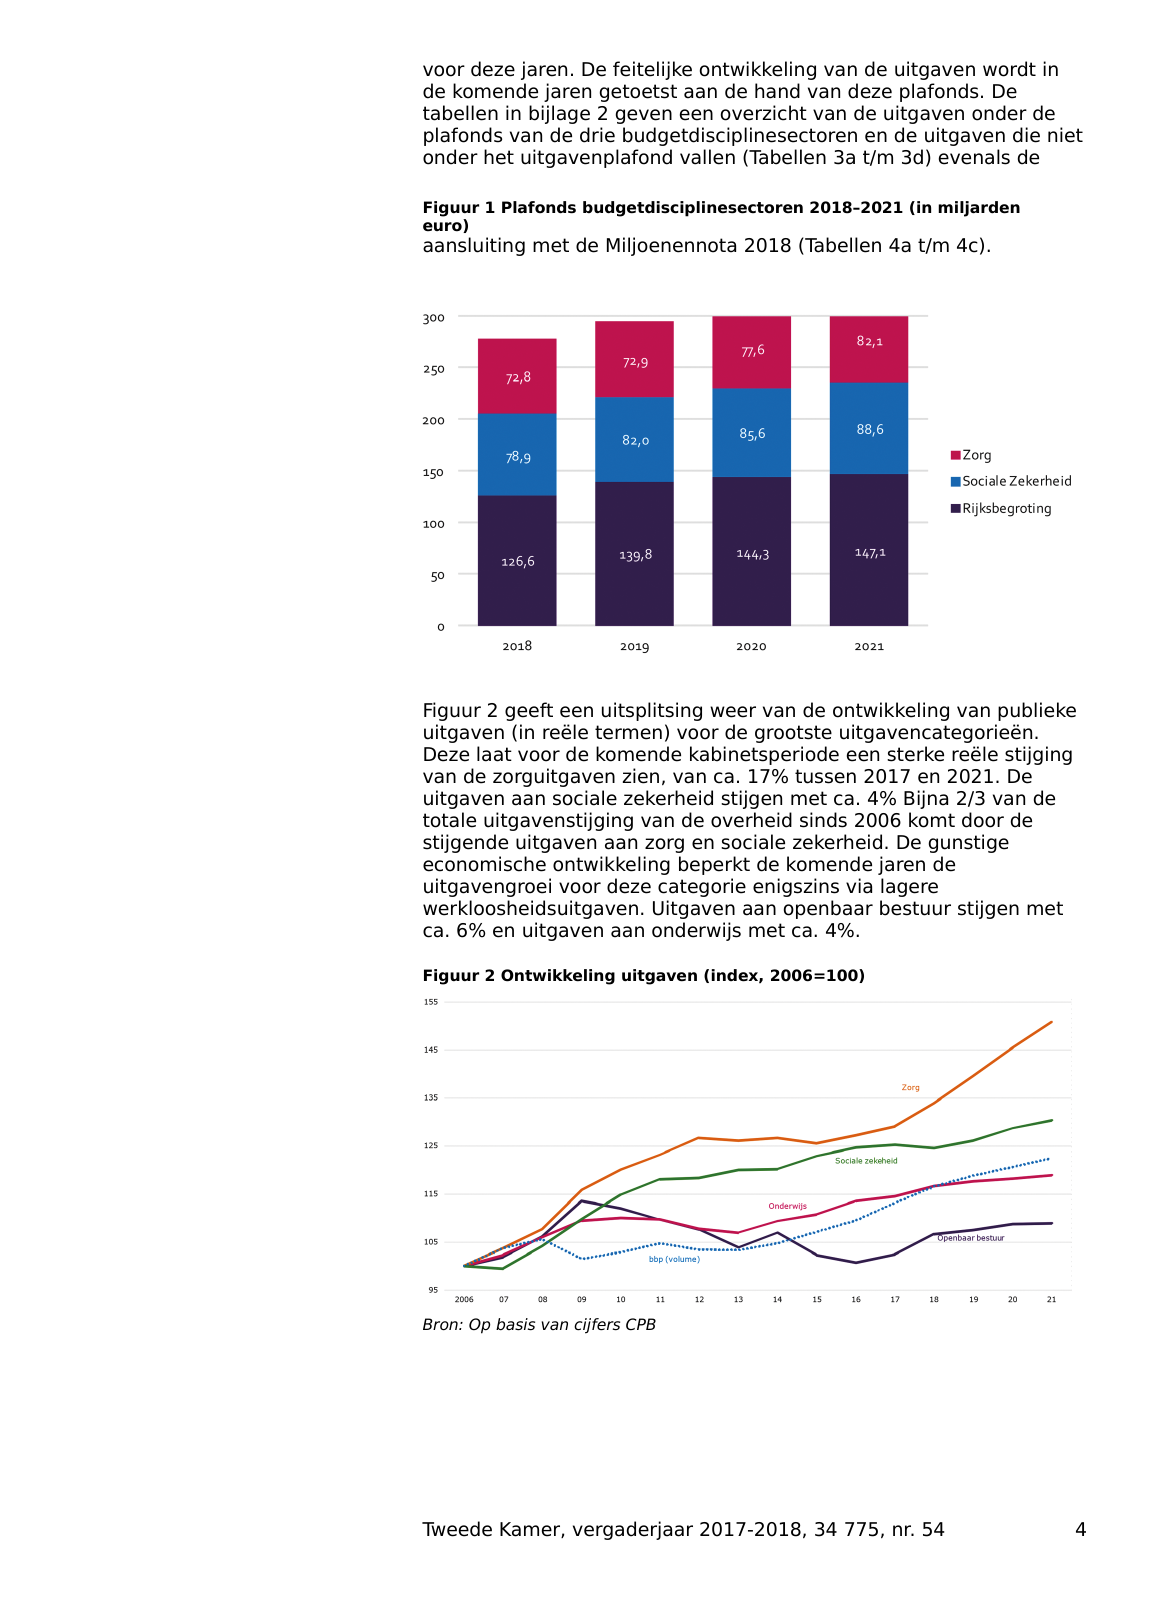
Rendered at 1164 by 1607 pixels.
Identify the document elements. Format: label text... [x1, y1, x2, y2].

text Bron: Op basis van cijfers CPB [422, 1316, 1072, 1334]
text voor deze jaren. De feitelijke ontwikkeling van de uitgaven wordt in de komende jaren getoetst aan de hand van deze plafonds. De tabellen in bijlage 2 geven een overzicht van de uitgaven onder de plafonds van de drie budgetdisciplinesectoren en de uitgaven die niet onder het uitgavenplafond vallen (Tabellen 3a t/m 3d) evenals de aansluiting met de Miljoenennota 2018 (Tabellen 4a t/m 4c). [422, 59, 1087, 257]
text Figuur 1 Plafonds budgetdisciplinesectoren 2018–2021 (in miljarden euro) [422, 199, 1072, 235]
picture [422, 997, 1072, 1305]
text Figuur 2 geeft een uitsplitsing weer van de ontwikkeling van publieke uitgaven (in reële termen) voor de grootste uitgavencategorieën. Deze laat voor de komende kabinetsperiode een sterke reële stijging van de zorguitgaven zien, van ca. 17% tussen 2017 en 2021. De uitgaven aan sociale zekerheid stijgen met ca. 4% Bijna 2/3 van de totale uitgavenstijging van de overheid sinds 2006 komt door de stijgende uitgaven aan zorg en sociale zekerheid. De gunstige economische ontwikkeling beperkt de komende jaren de uitgavengroei voor deze categorie enigszins via lagere werkloosheidsuitgaven. Uitgaven aan openbaar bestuur stijgen met ca. 6% en uitgaven aan onderwijs met ca. 4%. [422, 700, 1087, 941]
text Figuur 2 Ontwikkeling uitgaven (index, 2006=100) [422, 967, 1072, 986]
picture [422, 313, 1072, 656]
